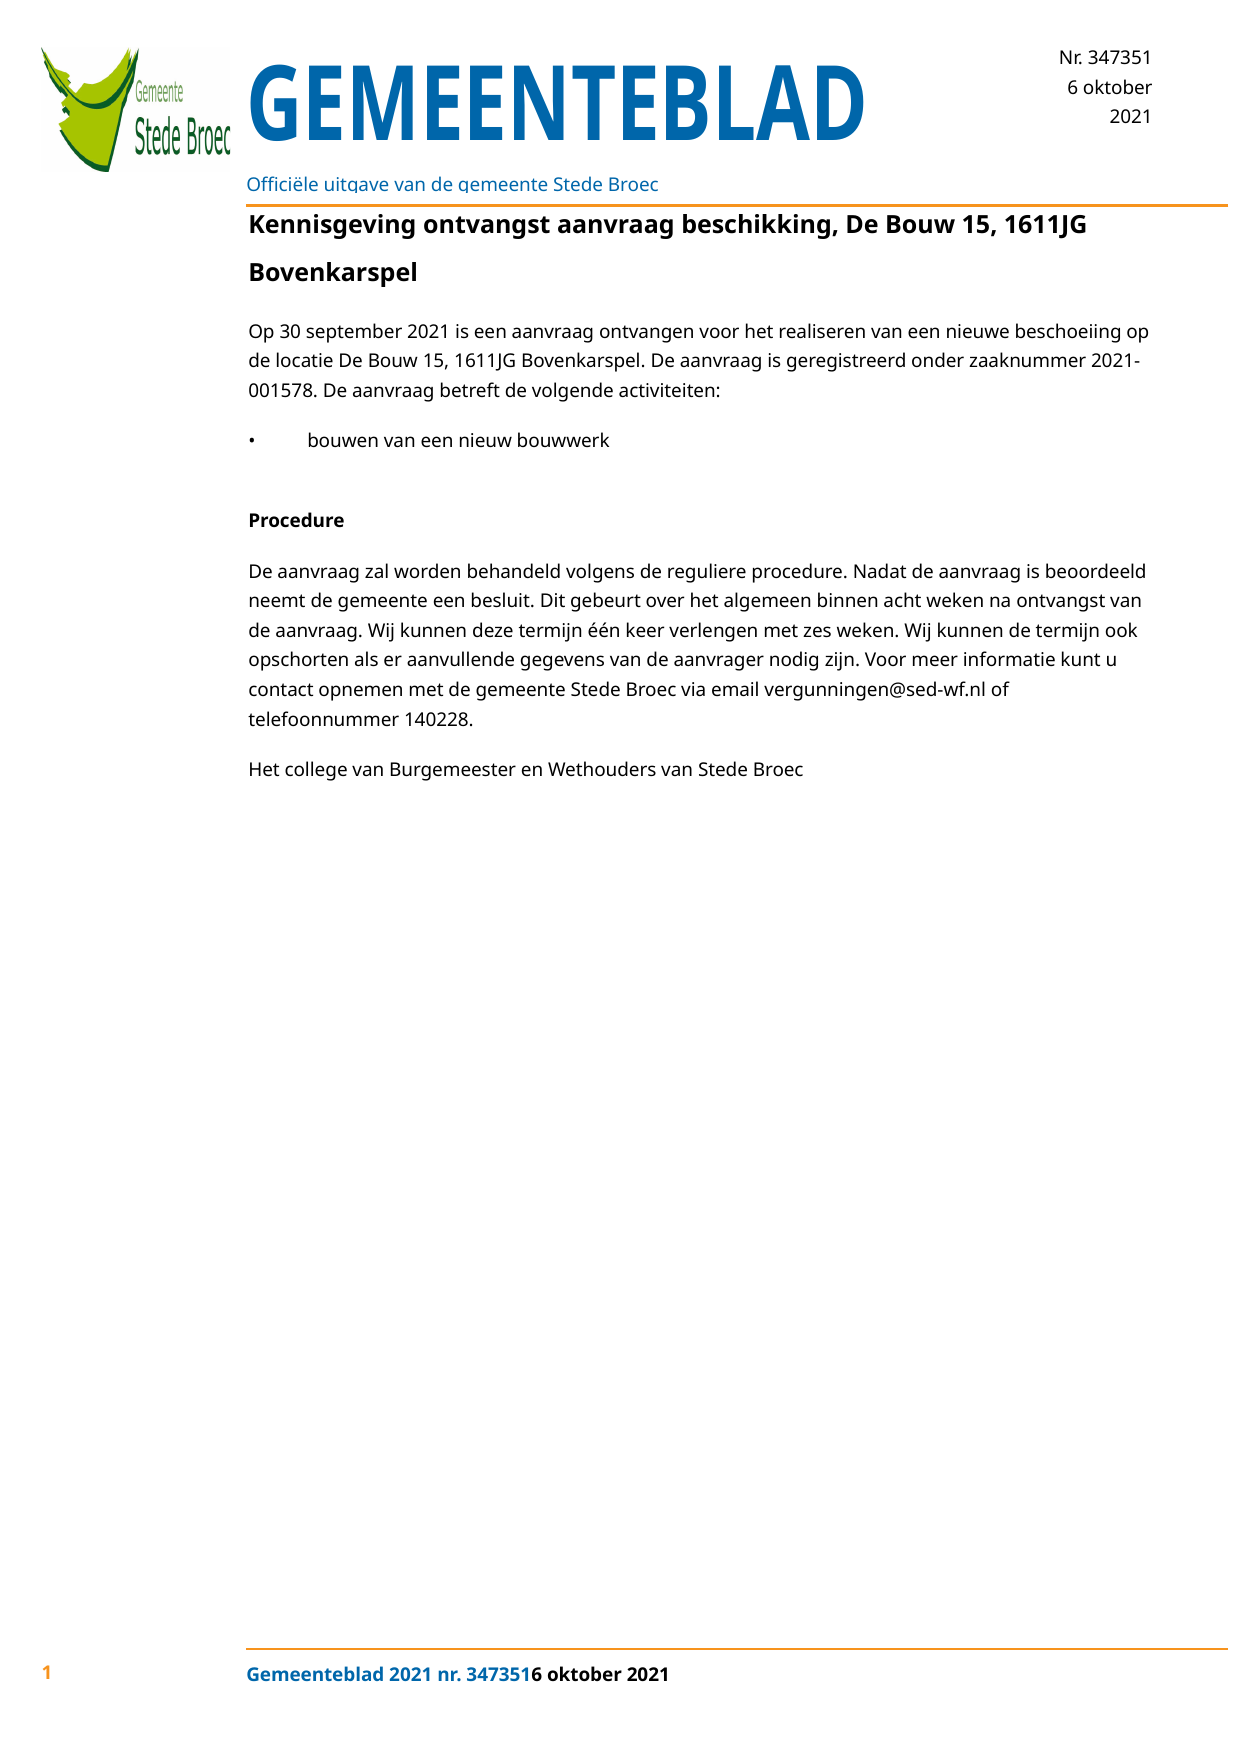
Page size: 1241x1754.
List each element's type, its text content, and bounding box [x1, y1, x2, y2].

text De aanvraag zal worden behandeld volgens de reguliere procedure. Nadat de aanvraag is beoordeeld neemt de gemeente een besluit. Dit gebeurt over het algemeen binnen acht weken na ontvangst van de aanvraag. Wij kunnen deze termijn één keer verlengen met zes weken. Wij kunnen de termijn ook opschorten als er aanvullende gegevens van de aanvrager nodig zijn. Voor meer informatie kunt u contact opnemen met de gemeente Stede Broec via email vergunningen@sed-wf.nl of telefoonnummer 140228. [248, 558, 1152, 732]
text Kennisgeving ontvangst aanvraag beschikking, De Bouw 15, 1611JG Bovenkarspel [248, 207, 1152, 288]
list bouwen van een nieuw bouwwerk [248, 427, 1152, 453]
picture [41, 47, 231, 172]
text Het college van Burgemeester en Wethouders van Stede Broec [248, 756, 1152, 782]
text Op 30 september 2021 is een aanvraag ontvangen voor het realiseren van een nieuwe beschoeiing op de locatie De Bouw 15, 1611JG Bovenkarspel. De aanvraag is geregistreerd onder zaaknummer 2021-001578. De aanvraag betreft de volgende activiteiten: [248, 318, 1152, 403]
text Procedure [248, 507, 1152, 533]
